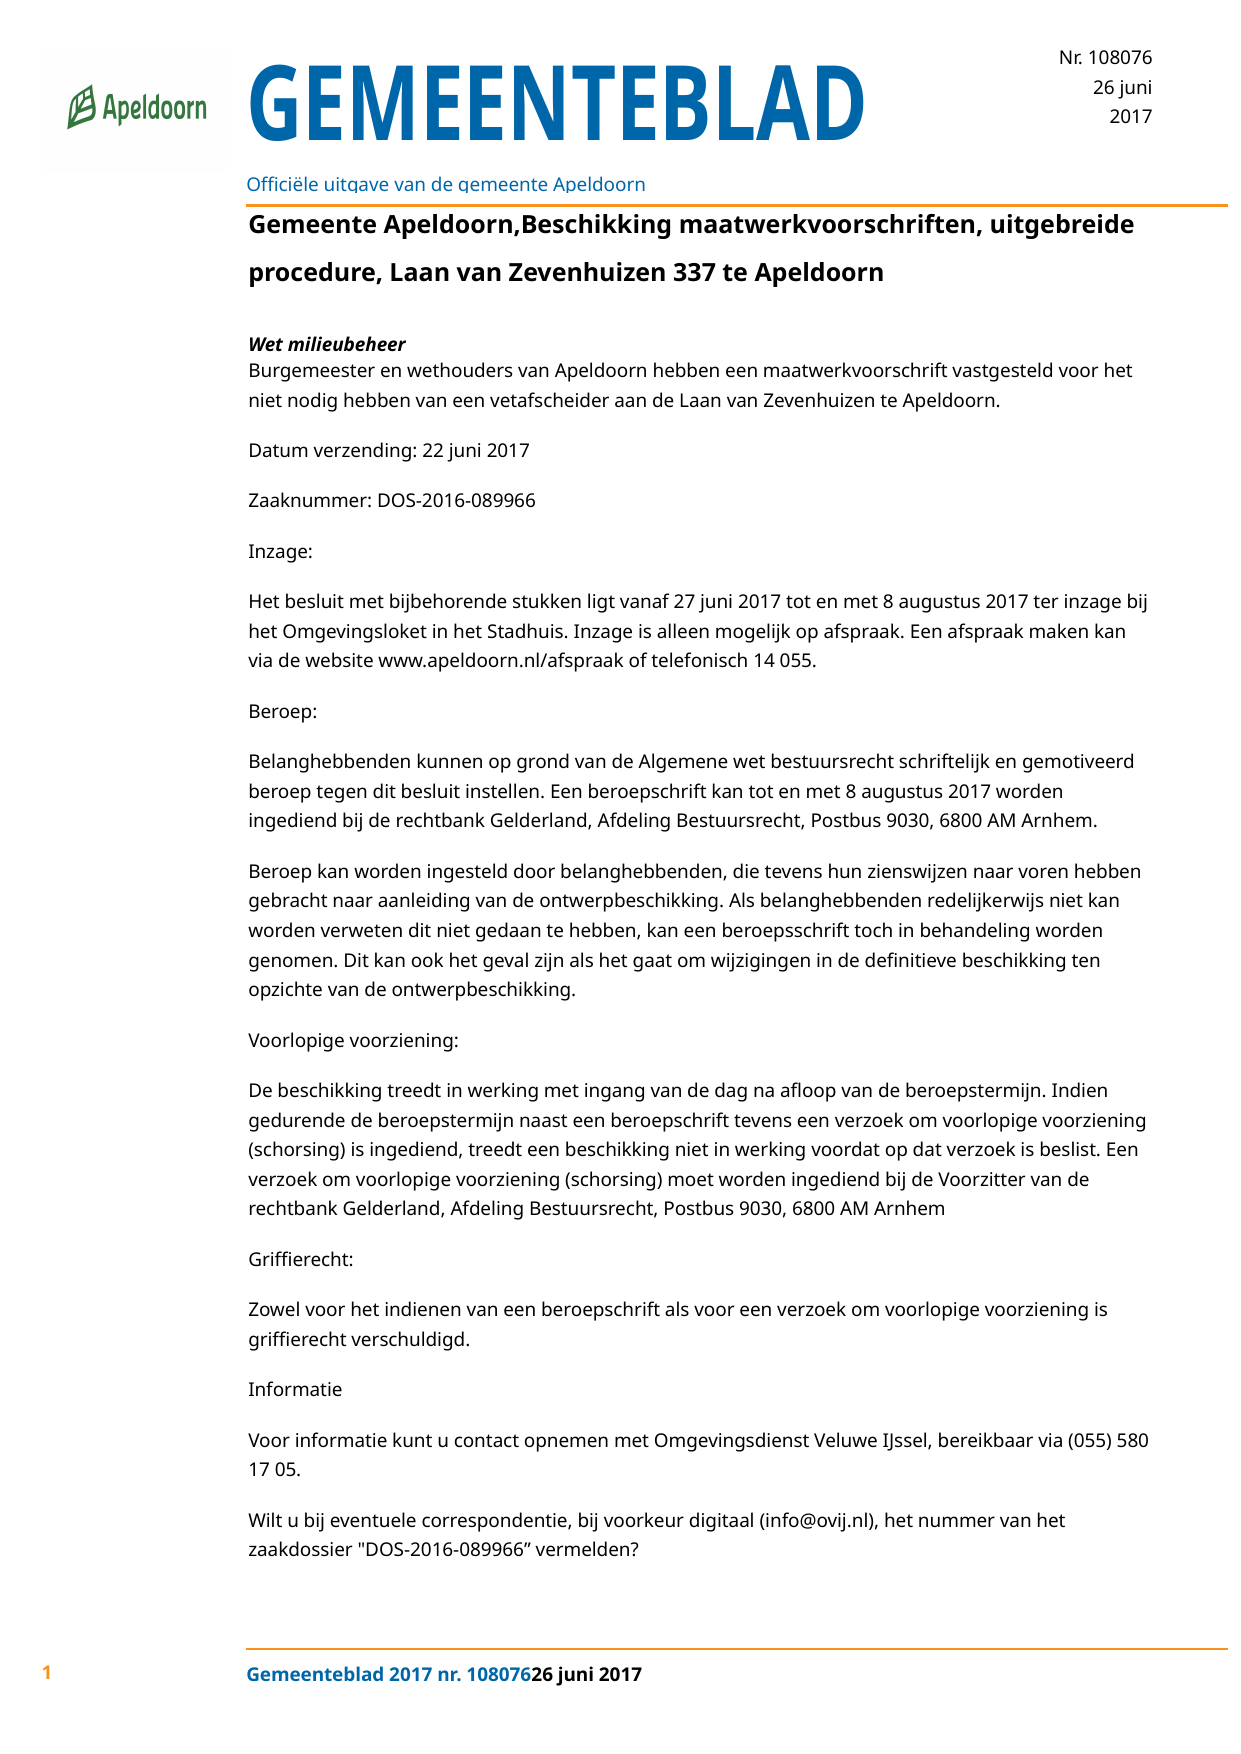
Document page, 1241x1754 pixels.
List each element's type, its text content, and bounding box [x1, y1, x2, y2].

text Het besluit met bijbehorende stukken ligt vanaf 27 juni 2017 tot en met 8 augustus 2017 ter inzage bij het Omgevingsloket in het Stadhuis. Inzage is alleen mogelijk op afspraak. Een afspraak maken kan via de website www.apeldoorn.nl/afspraak of telefonisch 14 055. [248, 588, 1152, 673]
text Burgemeester en wethouders van Apeldoorn hebben een maatwerkvoorschrift vastgesteld voor het niet nodig hebben van een vetafscheider aan de Laan van Zevenhuizen te Apeldoorn. [248, 357, 1152, 412]
text Griffierecht: [248, 1246, 1152, 1272]
text Zaaknummer: DOS-2016-089966 [248, 488, 1152, 513]
picture [41, 47, 231, 172]
text Beroep: [248, 698, 1152, 724]
text Gemeente Apeldoorn,Beschikking maatwerkvoorschriften, uitgebreide procedure, Laan van Zevenhuizen 337 te Apeldoorn [248, 207, 1152, 288]
text Wilt u bij eventuele correspondentie, bij voorkeur digitaal (info@ovij.nl), het nummer van het zaakdossier "DOS-2016-089966” vermelden? [248, 1507, 1152, 1562]
text Informatie [248, 1376, 1152, 1402]
text Beroep kan worden ingesteld door belanghebbenden, die tevens hun zienswijzen naar voren hebben gebracht naar aanleiding van de ontwerpbeschikking. Als belanghebbenden redelijkerwijs niet kan worden verweten dit niet gedaan te hebben, kan een beroepsschrift toch in behandeling worden genomen. Dit kan ook het geval zijn als het gaat om wijzigingen in de definitieve beschikking ten opzichte van de ontwerpbeschikking. [248, 858, 1152, 1002]
text Wet milieubeheer [248, 331, 1152, 357]
text Zowel voor het indienen van een beroepschrift als voor een verzoek om voorlopige voorziening is griffierecht verschuldigd. [248, 1296, 1152, 1352]
text Voor informatie kunt u contact opnemen met Omgevingsdienst Veluwe IJssel, bereikbaar via (055) 580 17 05. [248, 1427, 1152, 1482]
text De beschikking treedt in werking met ingang van de dag na afloop van de beroepstermijn. Indien gedurende de beroepstermijn naast een beroepschrift tevens een verzoek om voorlopige voorziening (schorsing) is ingediend, treedt een beschikking niet in werking voordat op dat verzoek is beslist. Een verzoek om voorlopige voorziening (schorsing) moet worden ingediend bij de Voorzitter van de rechtbank Gelderland, Afdeling Bestuursrecht, Postbus 9030, 6800 AM Arnhem [248, 1077, 1152, 1221]
text Belanghebbenden kunnen op grond van de Algemene wet bestuursrecht schriftelijk en gemotiveerd beroep tegen dit besluit instellen. Een beroepschrift kan tot en met 8 augustus 2017 worden ingediend bij de rechtbank Gelderland, Afdeling Bestuursrecht, Postbus 9030, 6800 AM Arnhem. [248, 748, 1152, 833]
text Voorlopige voorziening: [248, 1027, 1152, 1052]
text Datum verzending: 22 juni 2017 [248, 437, 1152, 463]
text Inzage: [248, 538, 1152, 564]
